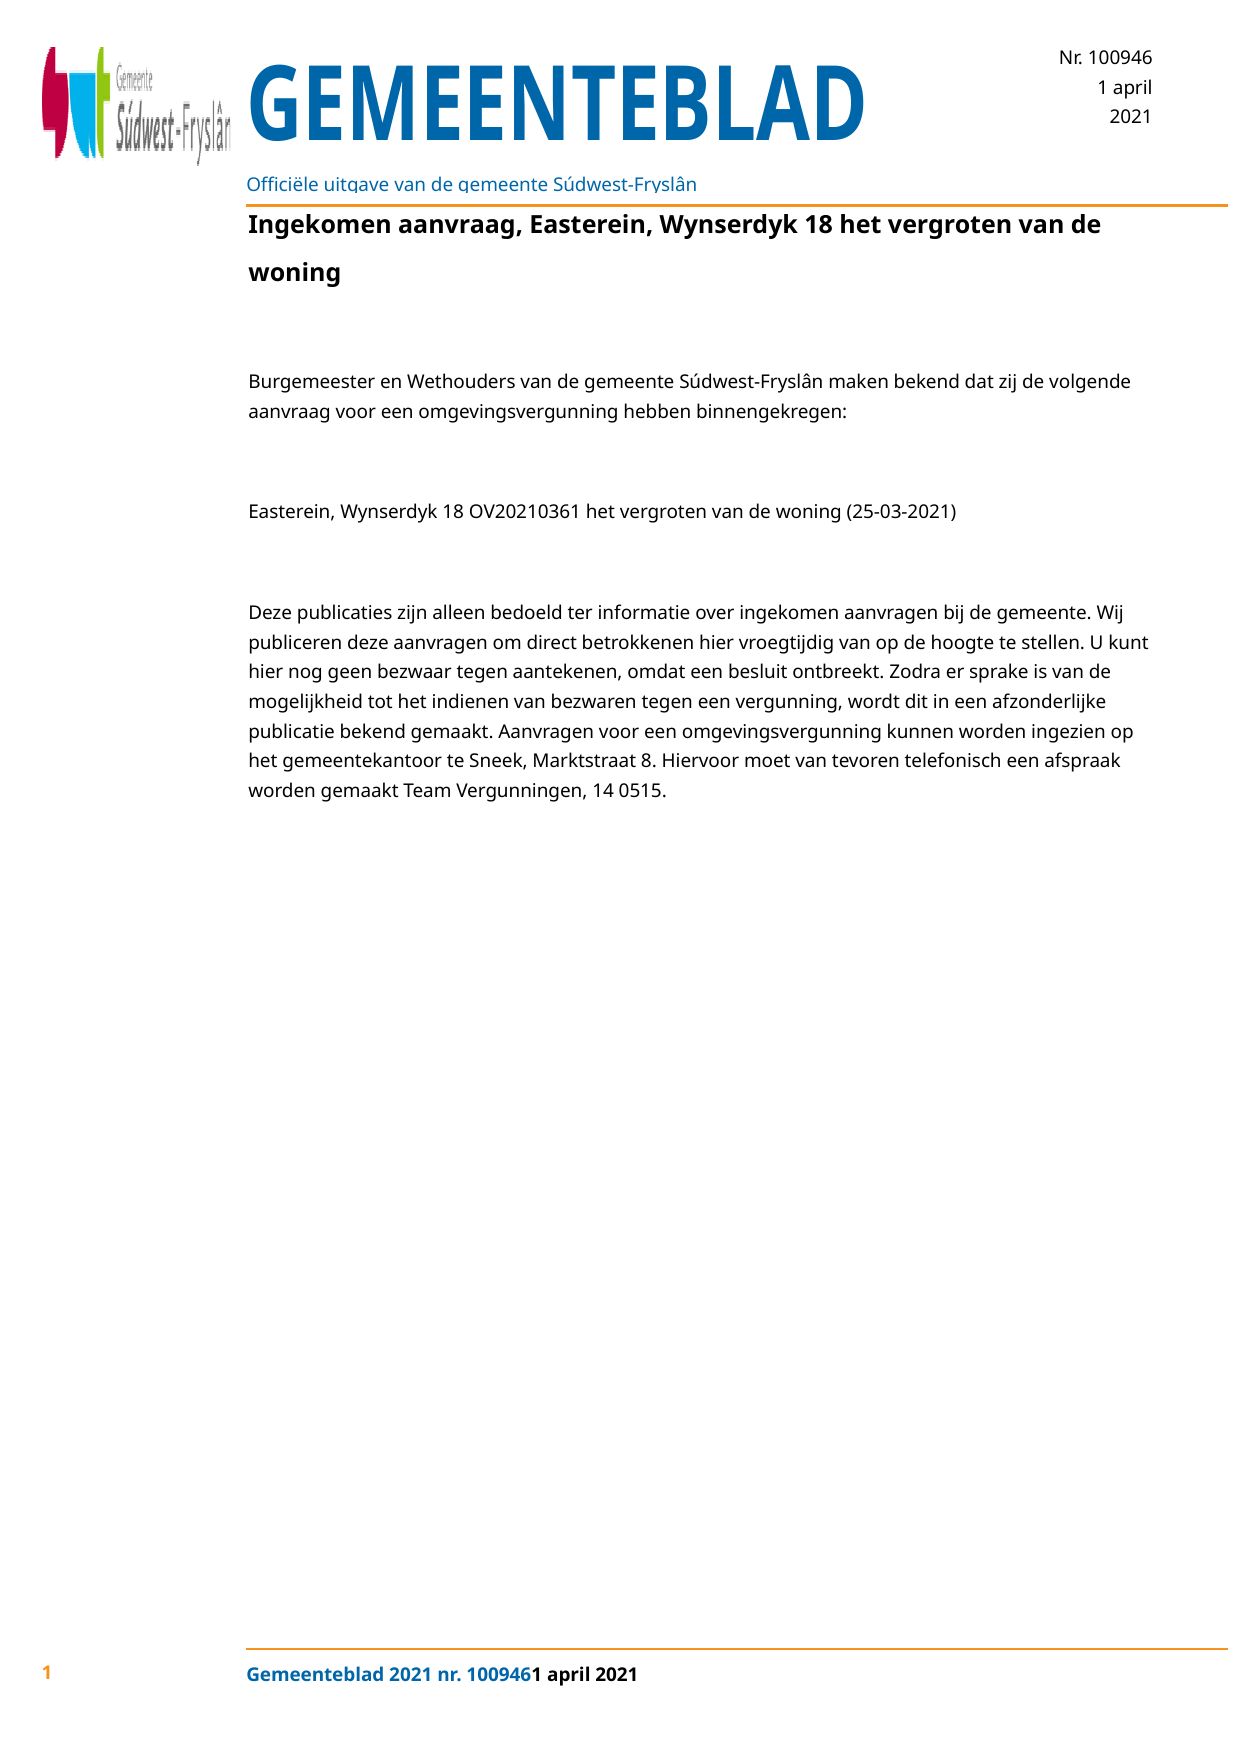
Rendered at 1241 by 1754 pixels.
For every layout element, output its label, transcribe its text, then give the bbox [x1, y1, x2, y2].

text Ingekomen aanvraag, Easterein, Wynserdyk 18 het vergroten van de woning [248, 207, 1152, 288]
picture [41, 47, 231, 172]
text Easterein, Wynserdyk 18 OV20210361 het vergroten van de woning (25-03-2021) [248, 499, 1152, 524]
text Deze publicaties zijn alleen bedoeld ter informatie over ingekomen aanvragen bij de gemeente. Wij publiceren deze aanvragen om direct betrokkenen hier vroegtijdig van op de hoogte te stellen. U kunt hier nog geen bezwaar tegen aantekenen, omdat een besluit ontbreekt. Zodra er sprake is van de mogelijkheid tot het indienen van bezwaren tegen een vergunning, wordt dit in een afzonderlijke publicatie bekend gemaakt. Aanvragen voor een omgevingsvergunning kunnen worden ingezien op het gemeentekantoor te Sneek, Marktstraat 8. Hiervoor moet van tevoren telefonisch een afspraak worden gemaakt Team Vergunningen, 14 0515. [248, 599, 1152, 803]
text Burgemeester en Wethouders van de gemeente Súdwest-Fryslân maken bekend dat zij de volgende aanvraag voor een omgevingsvergunning hebben binnengekregen: [248, 368, 1152, 424]
